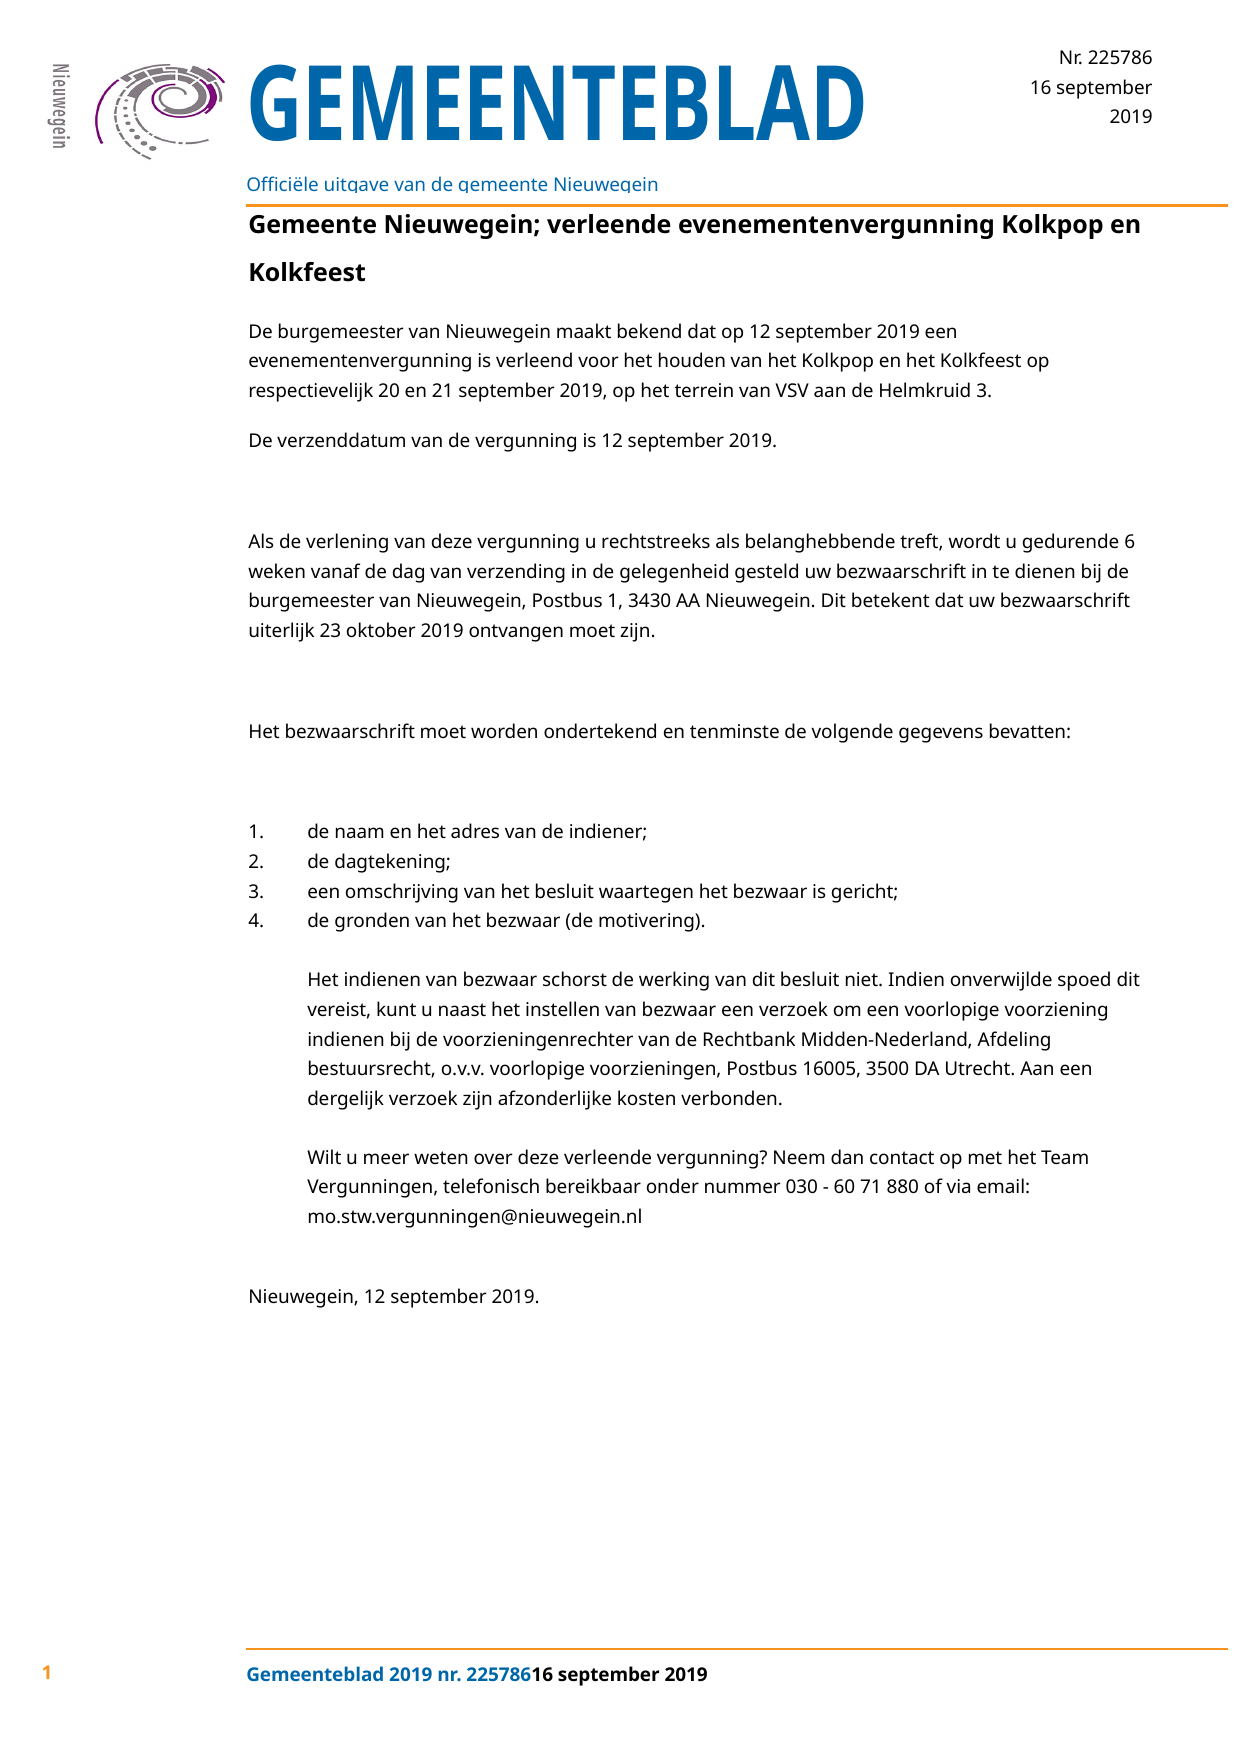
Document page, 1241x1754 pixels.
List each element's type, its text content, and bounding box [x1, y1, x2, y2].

list de naam en het adres van de indiener; [248, 819, 1152, 844]
text Gemeente Nieuwegein; verleende evenementenvergunning Kolkpop en Kolkfeest [248, 207, 1152, 288]
text Het bezwaarschrift moet worden ondertekend en tenminste de volgende gegevens bevatten: [248, 718, 1152, 744]
text Als de verlening van deze vergunning u rechtstreeks als belanghebbende treft, wordt u gedurende 6 weken vanaf de dag van verzending in de gelegenheid gesteld uw bezwaarschrift in te dienen bij de burgemeester van Nieuwegein, Postbus 1, 3430 AA Nieuwegein. Dit betekent dat uw bezwaarschrift uiterlijk 23 oktober 2019 ontvangen moet zijn. [248, 528, 1152, 643]
text De burgemeester van Nieuwegein maakt bekend dat op 12 september 2019 een evenementenvergunning is verleend voor het houden van het Kolkpop en het Kolkfeest op respectievelijk 20 en 21 september 2019, op het terrein van VSV aan de Helmkruid 3. [248, 318, 1152, 403]
list Wilt u meer weten over deze verleende vergunning? Neem dan contact op met het Team Vergunningen, telefonisch bereikbaar onder nummer 030 - 60 71 880 of via email: mo.stw.vergunningen@nieuwegein.nl [248, 1144, 1152, 1229]
list de gronden van het bezwaar (de motivering). [248, 907, 1152, 933]
picture [41, 47, 231, 172]
list een omschrijving van het besluit waartegen het bezwaar is gericht; [248, 878, 1152, 904]
text Nieuwegein, 12 september 2019. [248, 1283, 1152, 1309]
text De verzenddatum van de vergunning is 12 september 2019. [248, 427, 1152, 453]
list de dagtekening; [248, 848, 1152, 874]
list Het indienen van bezwaar schorst de werking van dit besluit niet. Indien onverwijlde spoed dit vereist, kunt u naast het instellen van bezwaar een verzoek om een voorlopige voorziening indienen bij de voorzieningenrechter van de Rechtbank Midden-Nederland, Afdeling bestuursrecht, o.v.v. voorlopige voorzieningen, Postbus 16005, 3500 DA Utrecht. Aan een dergelijk verzoek zijn afzonderlijke kosten verbonden. [248, 967, 1152, 1111]
